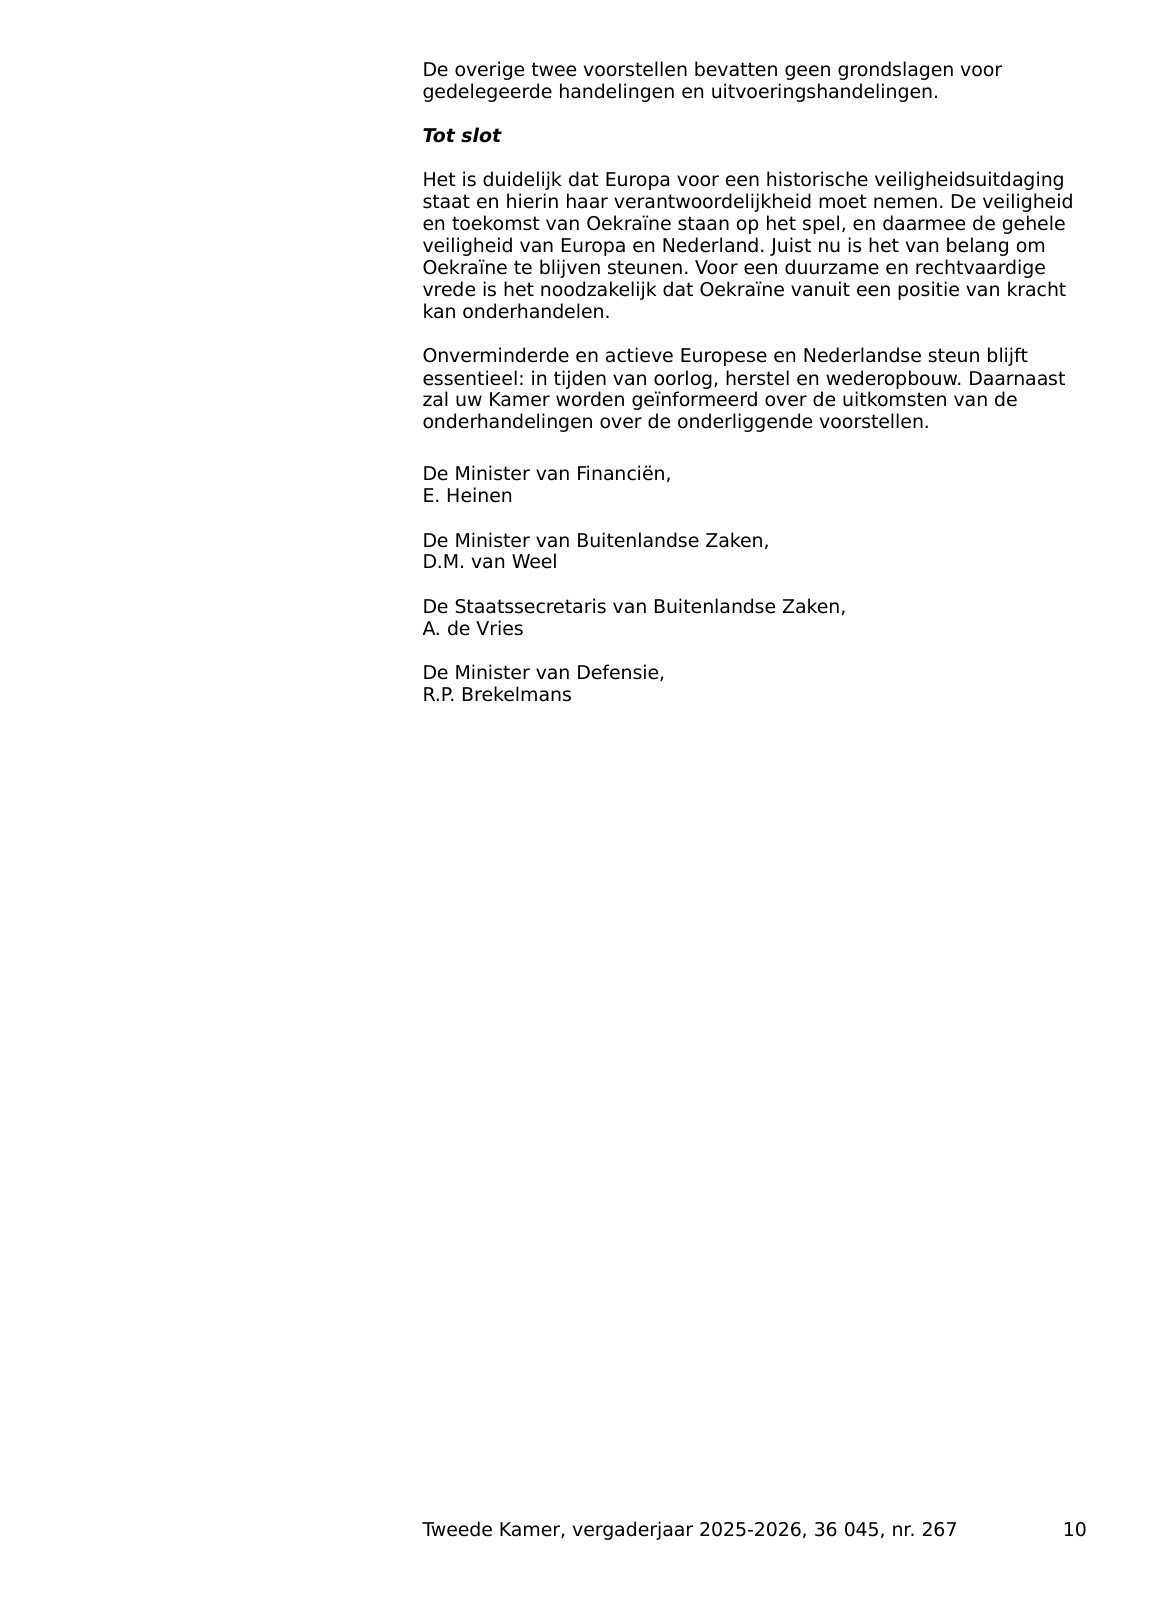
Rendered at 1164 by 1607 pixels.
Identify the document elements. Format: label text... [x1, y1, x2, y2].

text De Staatssecretaris van Buitenlandse Zaken, A. de Vries [422, 596, 1087, 639]
text De overige twee voorstellen bevatten geen grondslagen voor gedelegeerde handelingen en uitvoeringshandelingen. [422, 59, 1087, 103]
text De Minister van Financiën, E. Heinen [422, 463, 1087, 507]
text De Minister van Defensie, R.P. Brekelmans [422, 662, 1087, 706]
text Onverminderde en actieve Europese en Nederlandse steun blijft essentieel: in tijden van oorlog, herstel en wederopbouw. Daarnaast zal uw Kamer worden geïnformeerd over de uitkomsten van de onderhandelingen over de onderliggende voorstellen. [422, 345, 1087, 433]
text De Minister van Buitenlandse Zaken, D.M. van Weel [422, 529, 1087, 573]
text Het is duidelijk dat Europa voor een historische veiligheidsuitdaging staat en hierin haar verantwoordelijkheid moet nemen. De veiligheid en toekomst van Oekraïne staan op het spel, en daarmee de gehele veiligheid van Europa en Nederland. Juist nu is het van belang om Oekraïne te blijven steunen. Voor een duurzame en rechtvaardige vrede is het noodzakelijk dat Oekraïne vanuit een positie van kracht kan onderhandelen. [422, 169, 1087, 323]
subtitle Tot slot [422, 125, 1087, 147]
